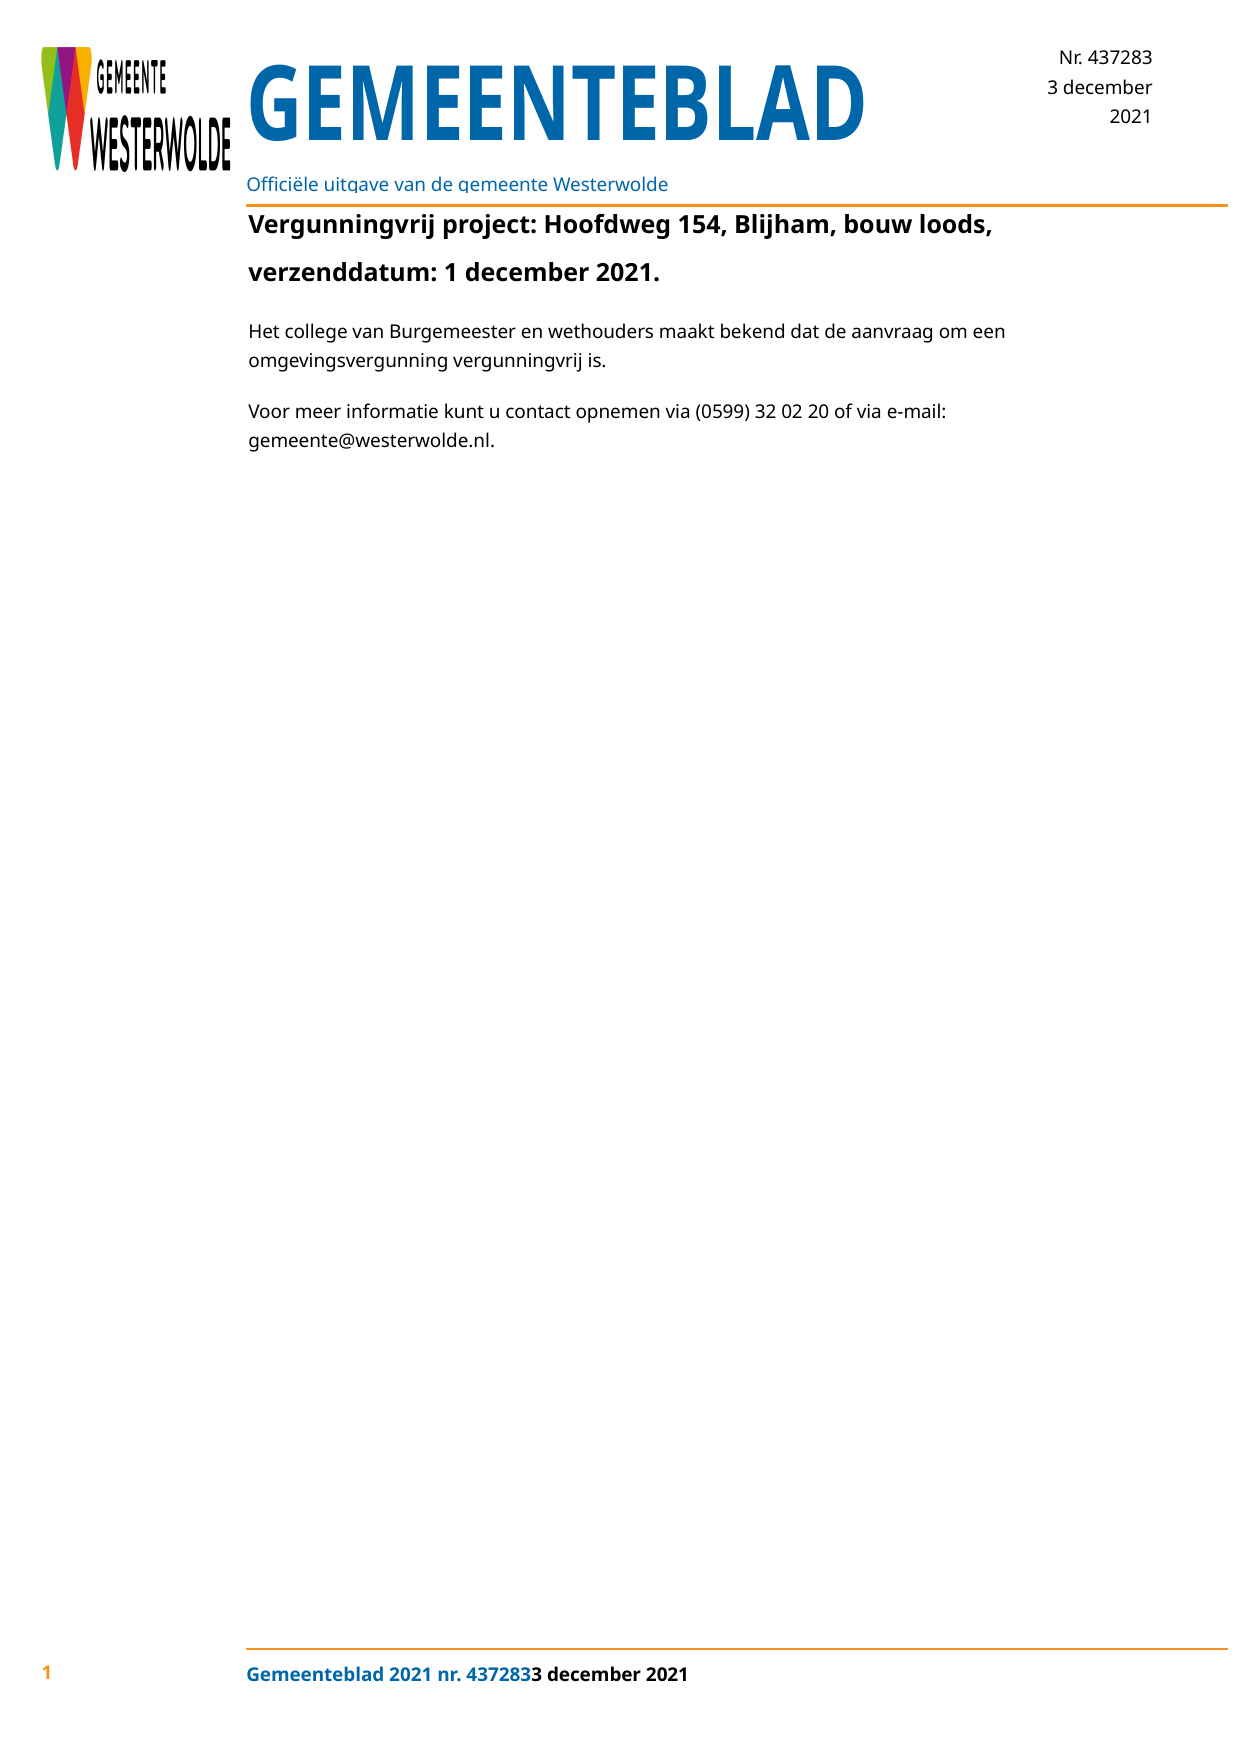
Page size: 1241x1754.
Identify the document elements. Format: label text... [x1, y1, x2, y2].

text Voor meer informatie kunt u contact opnemen via (0599) 32 02 20 of via e-mail: gemeente@westerwolde.nl. [248, 398, 1152, 453]
text Vergunningvrij project: Hoofdweg 154, Blijham, bouw loods, verzenddatum: 1 december 2021. [248, 207, 1152, 288]
text Het college van Burgemeester en wethouders maakt bekend dat de aanvraag om een omgevingsvergunning vergunningvrij is. [248, 318, 1152, 373]
picture [41, 47, 231, 172]
